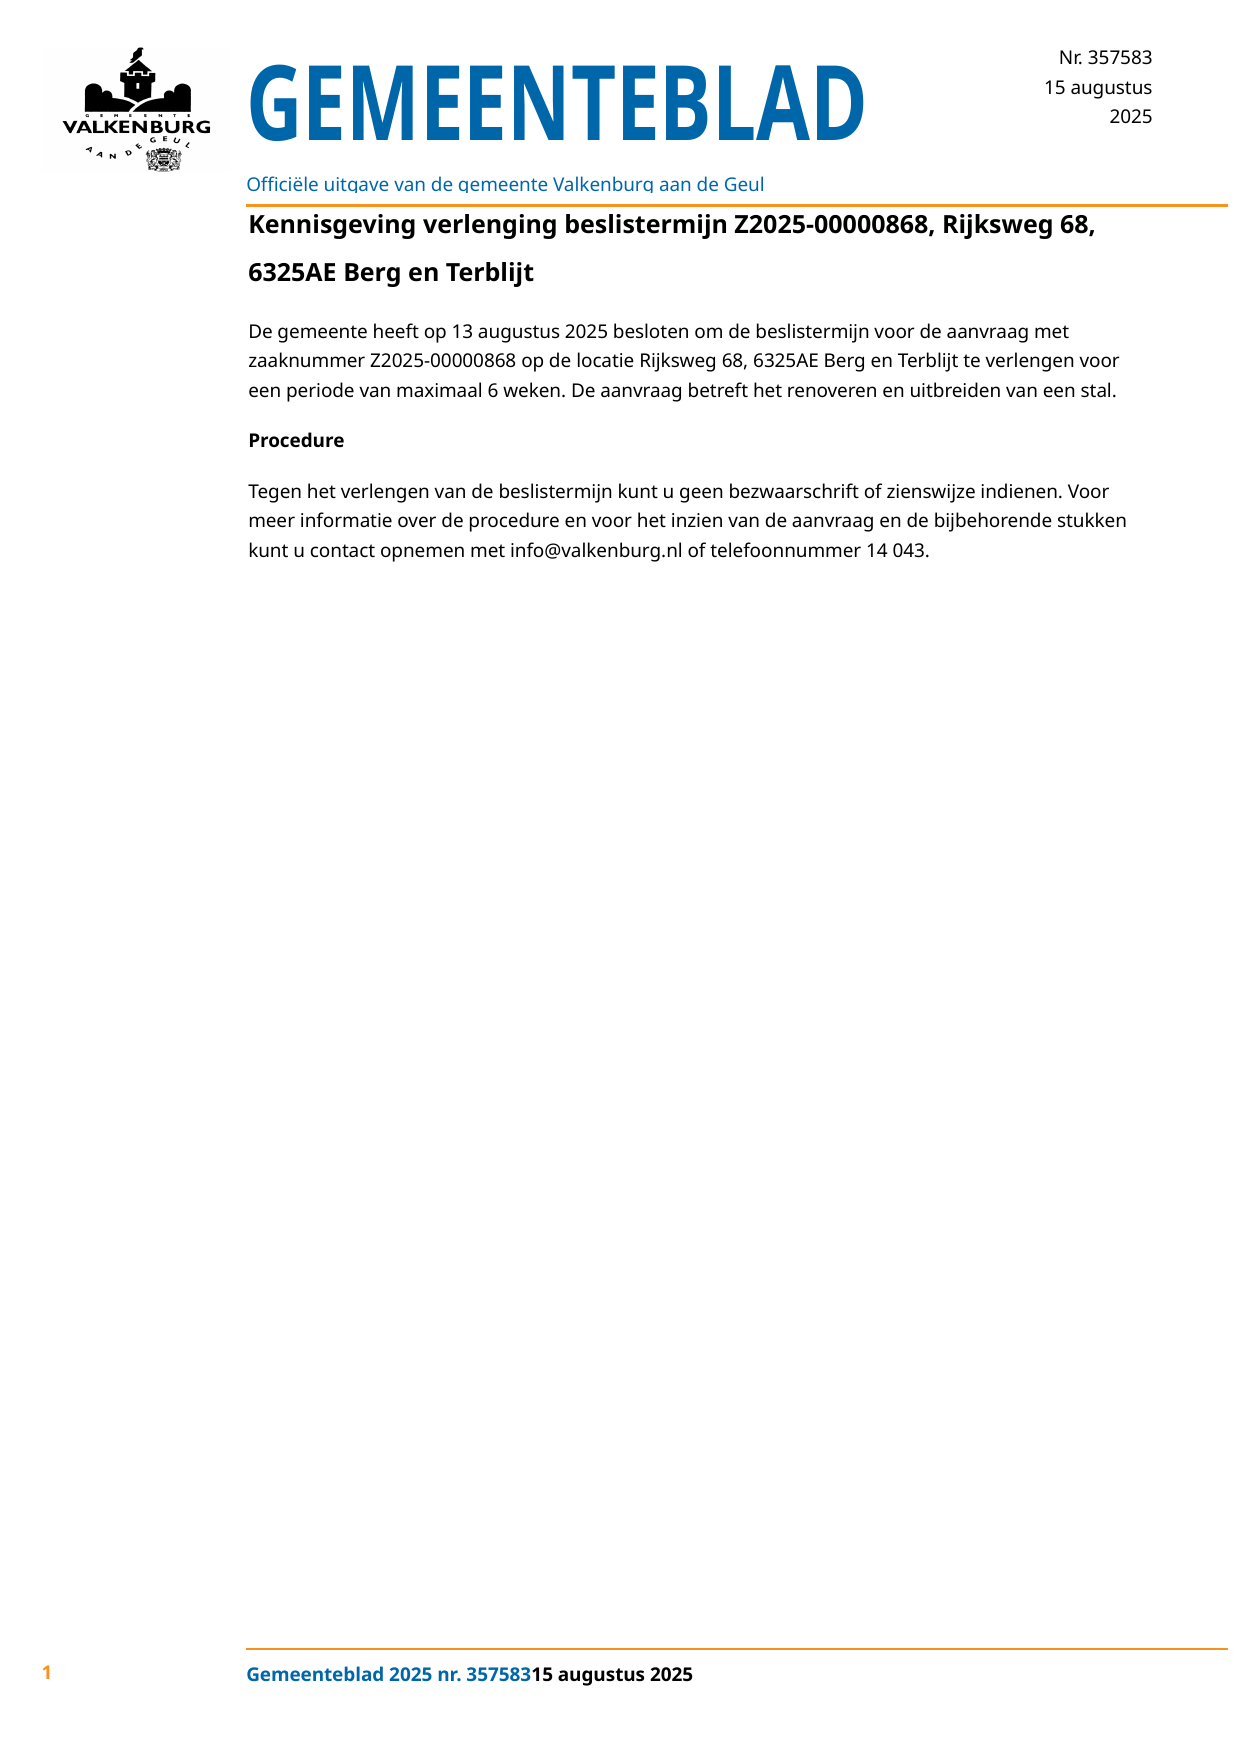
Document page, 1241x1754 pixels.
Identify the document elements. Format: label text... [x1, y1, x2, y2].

text De gemeente heeft op 13 augustus 2025 besloten om de beslistermijn voor de aanvraag met zaaknummer Z2025-00000868 op de locatie Rijksweg 68, 6325AE Berg en Terblijt te verlengen voor een periode van maximaal 6 weken. De aanvraag betreft het renoveren en uitbreiden van een stal. [248, 318, 1152, 403]
text Tegen het verlengen van de beslistermijn kunt u geen bezwaarschrift of zienswijze indienen. Voor meer informatie over de procedure en voor het inzien van de aanvraag en de bijbehorende stukken kunt u contact opnemen met info@valkenburg.nl of telefoonnummer 14 043. [248, 478, 1152, 563]
picture [41, 47, 231, 172]
text Procedure [248, 427, 1152, 453]
text Kennisgeving verlenging beslistermijn Z2025-00000868, Rijksweg 68, 6325AE Berg en Terblijt [248, 207, 1152, 288]
